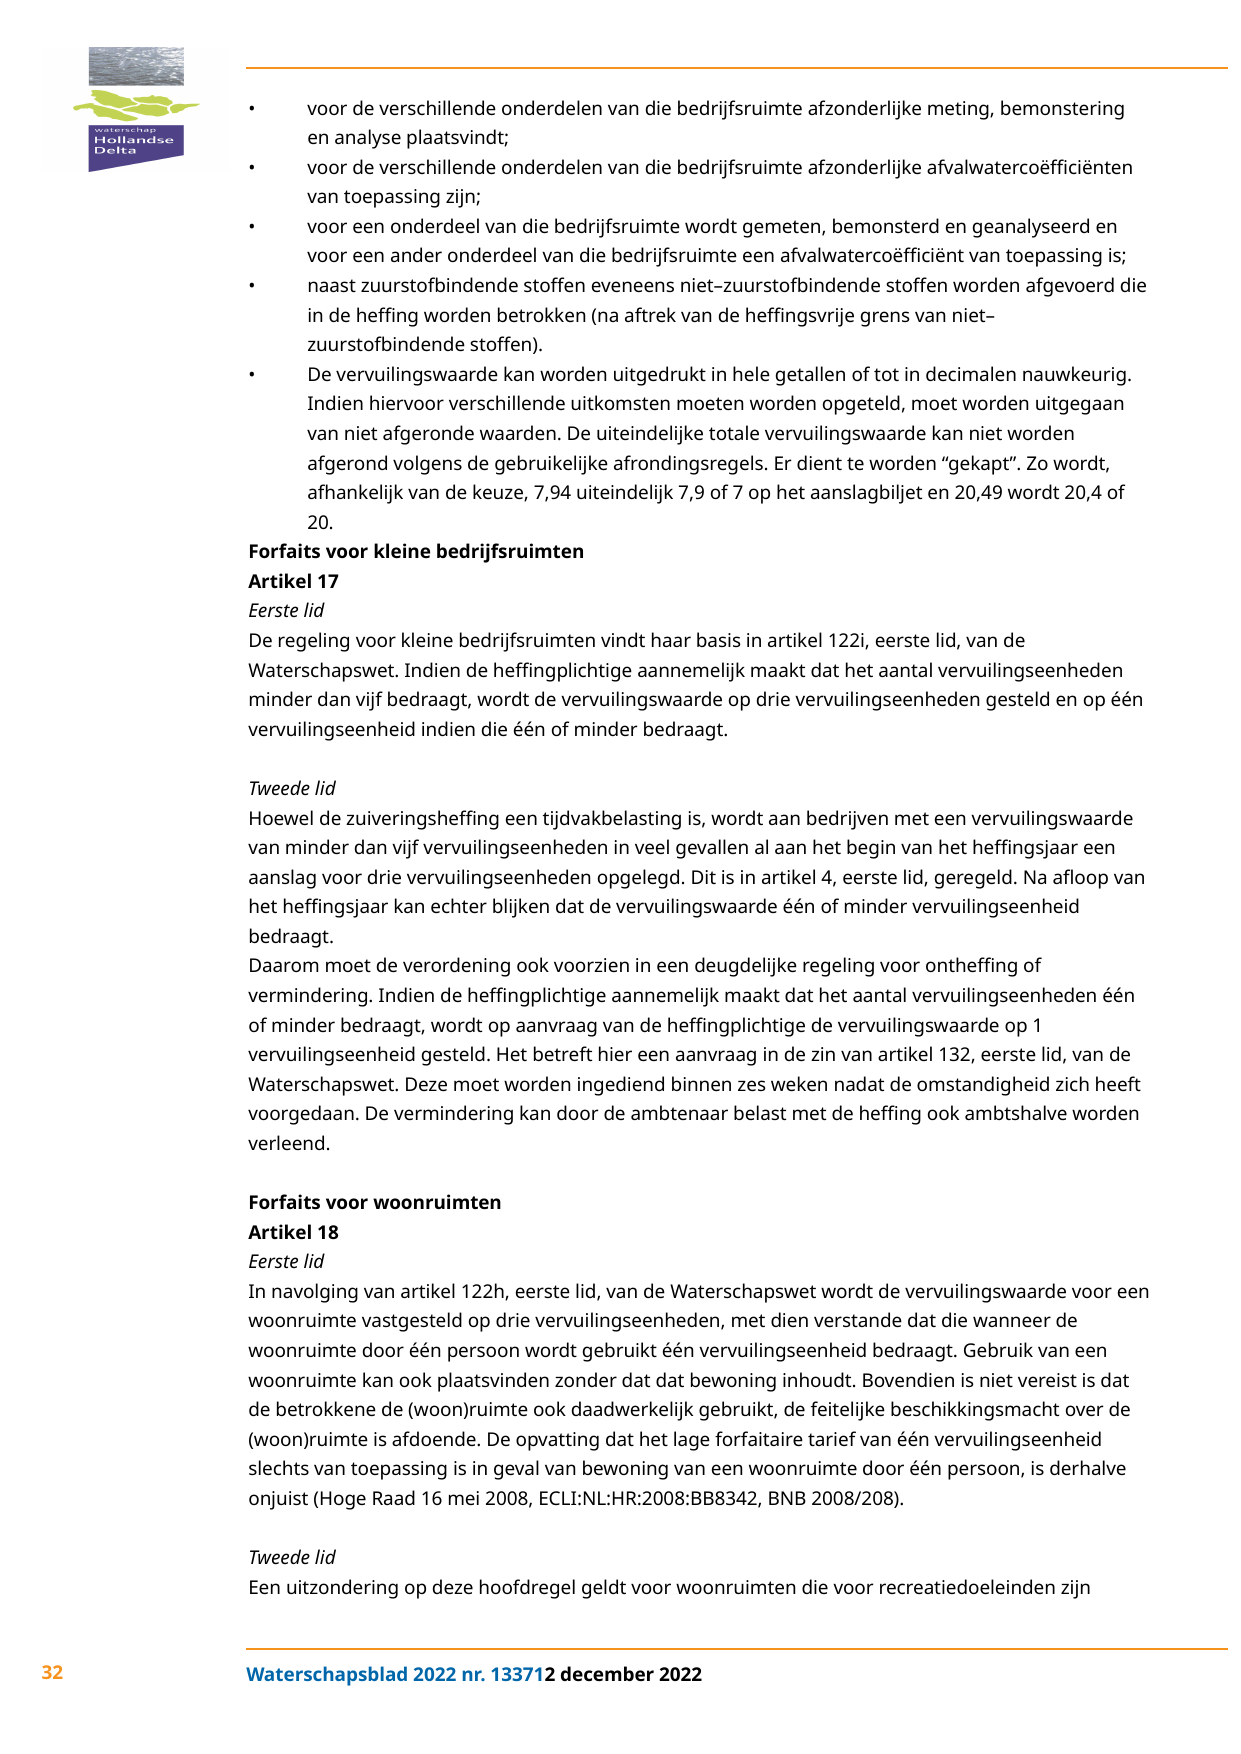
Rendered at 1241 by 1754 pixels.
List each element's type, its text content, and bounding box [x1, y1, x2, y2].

text Hoewel de zuiveringsheffing een tijdvakbelasting is, wordt aan bedrijven met een vervuilingswaarde van minder dan vijf vervuilingseenheden in veel gevallen al aan het begin van het heffingsjaar een aanslag voor drie vervuilingseenheden opgelegd. Dit is in artikel 4, eerste lid, geregeld. Na afloop van het heffingsjaar kan echter blijken dat de vervuilingswaarde één of minder vervuilingseenheid bedraagt. [248, 805, 1152, 949]
text Eerste lid [248, 598, 1152, 623]
text De regeling voor kleine bedrijfsruimten vindt haar basis in artikel 122i, eerste lid, van de Waterschapswet. Indien de heffingplichtige aannemelijk maakt dat het aantal vervuilingseenheden minder dan vijf bedraagt, wordt de vervuilingswaarde op drie vervuilingseenheden gesteld en op één vervuilingseenheid indien die één of minder bedraagt. [248, 627, 1152, 742]
list voor een onderdeel van die bedrijfsruimte wordt gemeten, bemonsterd en geanalyseerd en voor een ander onderdeel van die bedrijfsruimte een afvalwatercoëfficiënt van toepassing is; [248, 213, 1152, 268]
text Eerste lid [248, 1248, 1152, 1274]
picture [41, 47, 231, 172]
text Artikel 18 [248, 1219, 1152, 1245]
text Daarom moet de verordening ook voorzien in een deugdelijke regeling voor ontheffing of vermindering. Indien de heffingplichtige aannemelijk maakt dat het aantal vervuilingseenheden één of minder bedraagt, wordt op aanvraag van de heffingplichtige de vervuilingswaarde op 1 vervuilingseenheid gesteld. Het betreft hier een aanvraag in de zin van artikel 132, eerste lid, van de Waterschapswet. Deze moet worden ingediend binnen zes weken nadat de omstandigheid zich heeft voorgedaan. De vermindering kan door de ambtenaar belast met de heffing ook ambtshalve worden verleend. [248, 953, 1152, 1156]
text Forfaits voor kleine bedrijfsruimten [248, 538, 1152, 564]
list voor de verschillende onderdelen van die bedrijfsruimte afzonderlijke meting, bemonstering en analyse plaatsvindt; [248, 95, 1152, 150]
text Tweede lid [248, 775, 1152, 801]
list naast zuurstofbindende stoffen eveneens niet–zuurstofbindende stoffen worden afgevoerd die in de heffing worden betrokken (na aftrek van de heffingsvrije grens van niet–zuurstofbindende stoffen). [248, 272, 1152, 357]
list voor de verschillende onderdelen van die bedrijfsruimte afzonderlijke afvalwatercoëfficiënten van toepassing zijn; [248, 154, 1152, 209]
text Artikel 17 [248, 568, 1152, 594]
text Forfaits voor woonruimten [248, 1189, 1152, 1215]
list De vervuilingswaarde kan worden uitgedrukt in hele getallen of tot in decimalen nauwkeurig. Indien hiervoor verschillende uitkomsten moeten worden opgeteld, moet worden uitgegaan van niet afgeronde waarden. De uiteindelijke totale vervuilingswaarde kan niet worden afgerond volgens de gebruikelijke afrondingsregels. Er dient te worden “gekapt”. Zo wordt, afhankelijk van de keuze, 7,94 uiteindelijk 7,9 of 7 op het aanslagbiljet en 20,49 wordt 20,4 of 20. [248, 361, 1152, 535]
text Een uitzondering op deze hoofdregel geldt voor woonruimten die voor recreatiedoeleinden zijn [248, 1574, 1152, 1600]
text In navolging van artikel 122h, eerste lid, van de Waterschapswet wordt de vervuilingswaarde voor een woonruimte vastgesteld op drie vervuilingseenheden, met dien verstande dat die wanneer de woonruimte door één persoon wordt gebruikt één vervuilingseenheid bedraagt. Gebruik van een woonruimte kan ook plaatsvinden zonder dat dat bewoning inhoudt. Bovendien is niet vereist is dat de betrokkene de (woon)ruimte ook daadwerkelijk gebruikt, de feitelijke beschikkingsmacht over de (woon)ruimte is afdoende. De opvatting dat het lage forfaitaire tarief van één vervuilingseenheid slechts van toepassing is in geval van bewoning van een woonruimte door één persoon, is derhalve onjuist (Hoge Raad 16 mei 2008, ECLI:NL:HR:2008:BB8342, BNB 2008/208). [248, 1278, 1152, 1511]
text Tweede lid [248, 1544, 1152, 1570]
